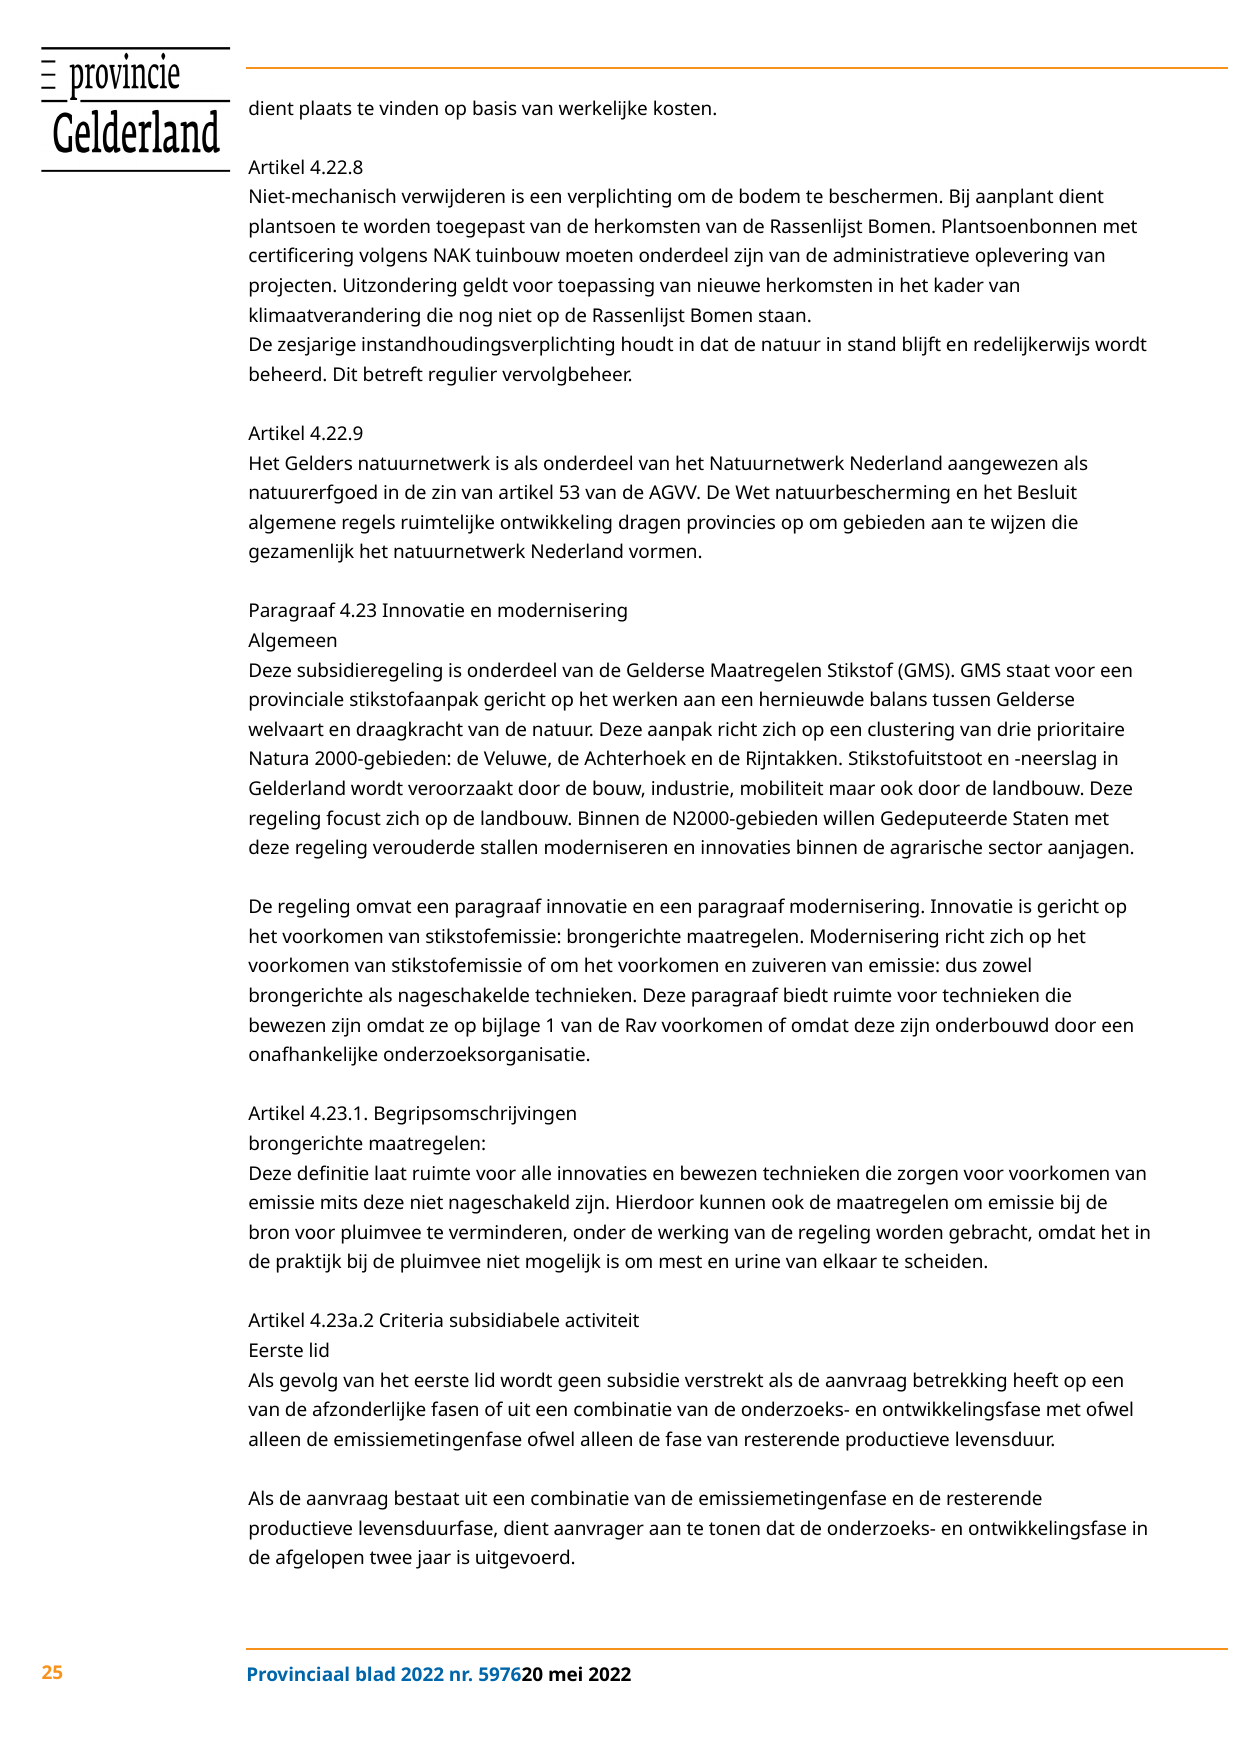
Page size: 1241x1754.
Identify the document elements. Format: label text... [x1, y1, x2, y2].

text Artikel 4.23.1. Begripsomschrijvingen [248, 1101, 1152, 1126]
text Artikel 4.23a.2 Criteria subsidiabele activiteit [248, 1308, 1152, 1333]
text Artikel 4.22.9 [248, 420, 1152, 446]
text Eerste lid [248, 1337, 1152, 1363]
text dient plaats te vinden op basis van werkelijke kosten. [248, 95, 1152, 121]
text Niet-mechanisch verwijderen is een verplichting om de bodem te beschermen. Bij aanplant dient plantsoen te worden toegepast van de herkomsten van de Rassenlijst Bomen. Plantsoenbonnen met certificering volgens NAK tuinbouw moeten onderdeel zijn van de administratieve oplevering van projecten. Uitzondering geldt voor toepassing van nieuwe herkomsten in het kader van klimaatverandering die nog niet op de Rassenlijst Bomen staan. [248, 183, 1152, 328]
text Als de aanvraag bestaat uit een combinatie van de emissiemetingenfase en de resterende productieve levensduurfase, dient aanvrager aan te tonen dat de onderzoeks- en ontwikkelingsfase in de afgelopen twee jaar is uitgevoerd. [248, 1485, 1152, 1570]
text brongerichte maatregelen: [248, 1130, 1152, 1156]
text De zesjarige instandhoudingsverplichting houdt in dat de natuur in stand blijft en redelijkerwijs wordt beheerd. Dit betreft regulier vervolgbeheer. [248, 331, 1152, 387]
text Als gevolg van het eerste lid wordt geen subsidie verstrekt als de aanvraag betrekking heeft op een van de afzonderlijke fasen of uit een combinatie van de onderzoeks- en ontwikkelingsfase met ofwel alleen de emissiemetingenfase ofwel alleen de fase van resterende productieve levensduur. [248, 1367, 1152, 1452]
text Deze subsidieregeling is onderdeel van de Gelderse Maatregelen Stikstof (GMS). GMS staat voor een provinciale stikstofaanpak gericht op het werken aan een hernieuwde balans tussen Gelderse welvaart en draagkracht van de natuur. Deze aanpak richt zich op een clustering van drie prioritaire Natura 2000-gebieden: de Veluwe, de Achterhoek en de Rijntakken. Stikstofuitstoot en -neerslag in Gelderland wordt veroorzaakt door de bouw, industrie, mobiliteit maar ook door de landbouw. Deze regeling focust zich op de landbouw. Binnen de N2000-gebieden willen Gedeputeerde Staten met deze regeling verouderde stallen moderniseren en innovaties binnen de agrarische sector aanjagen. [248, 657, 1152, 860]
text Paragraaf 4.23 Innovatie en modernisering [248, 598, 1152, 623]
picture [41, 47, 231, 172]
text Algemeen [248, 627, 1152, 653]
text De regeling omvat een paragraaf innovatie en een paragraaf modernisering. Innovatie is gericht op het voorkomen van stikstofemissie: brongerichte maatregelen. Modernisering richt zich op het voorkomen van stikstofemissie of om het voorkomen en zuiveren van emissie: dus zowel brongerichte als nageschakelde technieken. Deze paragraaf biedt ruimte voor technieken die bewezen zijn omdat ze op bijlage 1 van de Rav voorkomen of omdat deze zijn onderbouwd door een onafhankelijke onderzoeksorganisatie. [248, 893, 1152, 1067]
text Deze definitie laat ruimte voor alle innovaties en bewezen technieken die zorgen voor voorkomen van emissie mits deze niet nageschakeld zijn. Hierdoor kunnen ook de maatregelen om emissie bij de bron voor pluimvee te verminderen, onder de werking van de regeling worden gebracht, omdat het in de praktijk bij de pluimvee niet mogelijk is om mest en urine van elkaar te scheiden. [248, 1160, 1152, 1274]
text Artikel 4.22.8 [248, 154, 1152, 180]
text Het Gelders natuurnetwerk is als onderdeel van het Natuurnetwerk Nederland aangewezen als natuurerfgoed in de zin van artikel 53 van de AGVV. De Wet natuurbescherming en het Besluit algemene regels ruimtelijke ontwikkeling dragen provincies op om gebieden aan te wijzen die gezamenlijk het natuurnetwerk Nederland vormen. [248, 450, 1152, 564]
